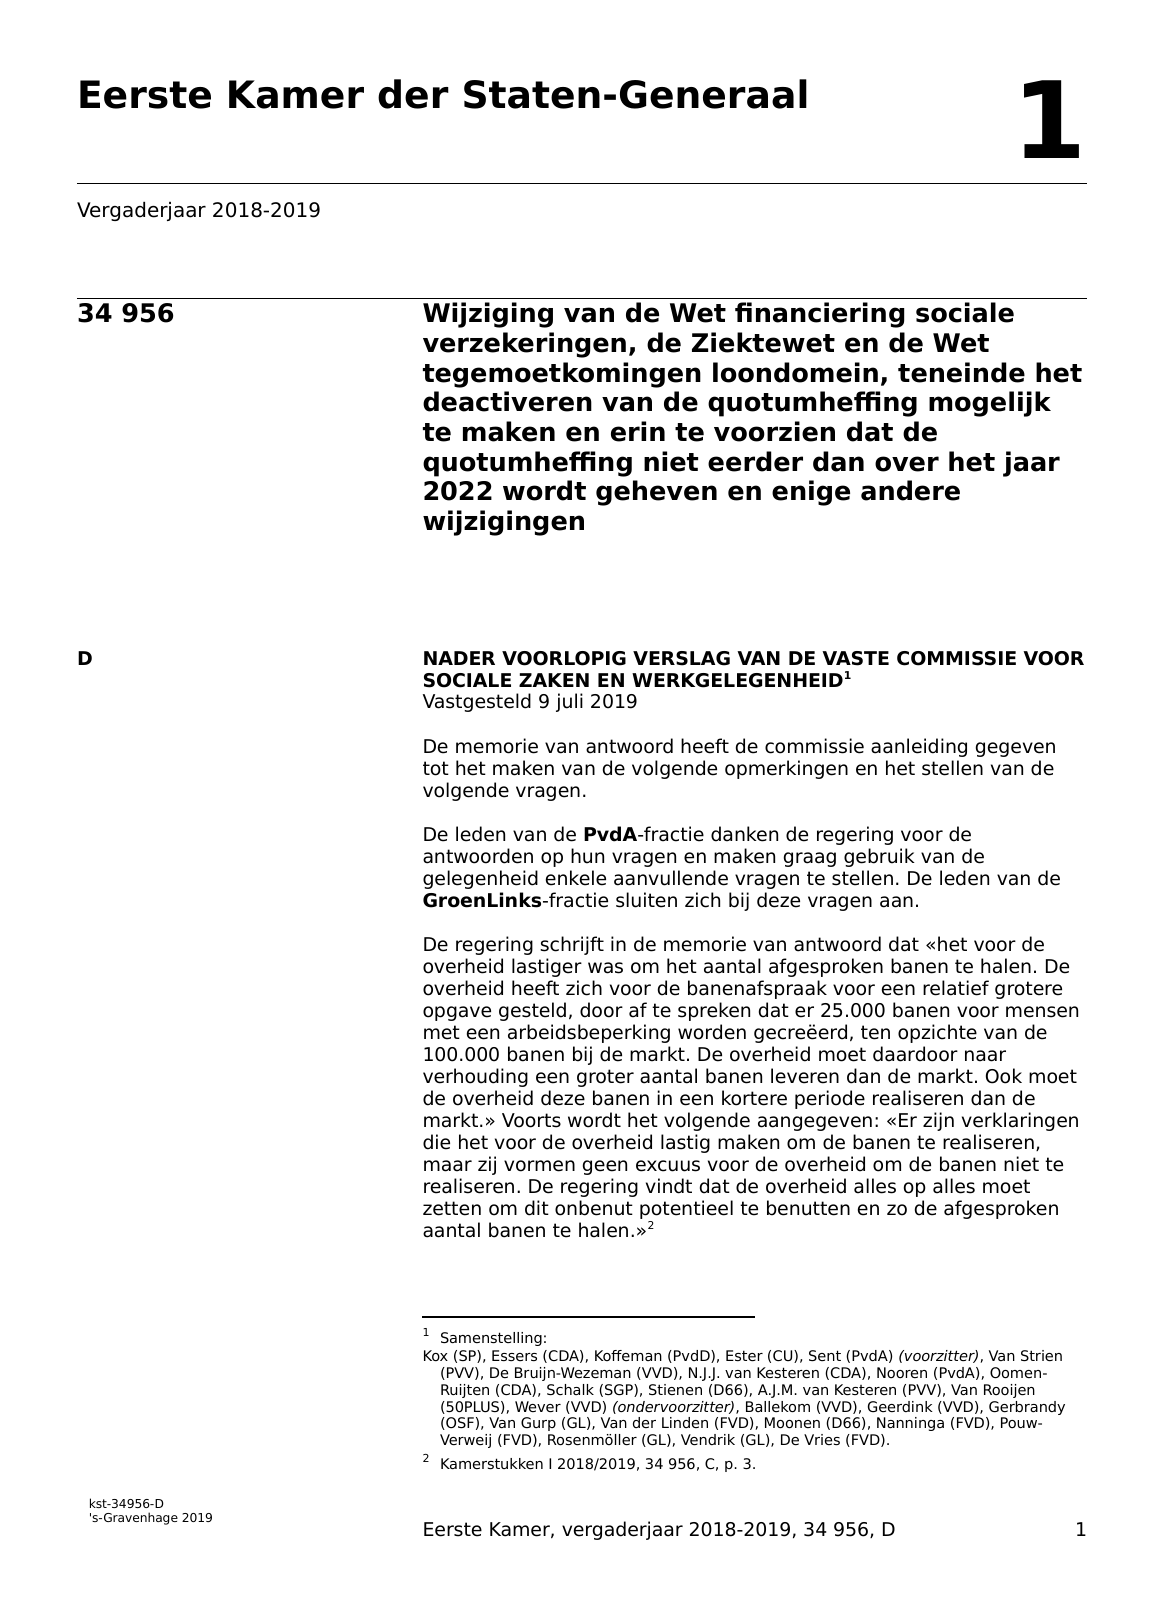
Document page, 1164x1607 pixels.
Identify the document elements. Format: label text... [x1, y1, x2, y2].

table_header 1 [886, 59, 1087, 183]
subtitle 34 956 Wijziging van de Wet financiering sociale verzekeringen, de Ziektewet en de Wet tegemoetkomingen loondomein, teneinde het deactiveren van de quotumheffing mogelijk te maken en erin te voorzien dat de quotumheffing niet eerder dan over het jaar 2022 wordt geheven en enige andere wijzigingen [77, 299, 1087, 536]
text Vastgesteld 9 juli 2019 [422, 691, 1087, 713]
text De leden van de PvdA-fractie danken de regering voor de antwoorden op hun vragen en maken graag gebruik van de gelegenheid enkele aanvullende vragen te stellen. De leden van de GroenLinks-fractie sluiten zich bij deze vragen aan. [422, 824, 1087, 912]
table_cell Vergaderjaar 2018-2019 [77, 184, 1087, 298]
text De memorie van antwoord heeft de commissie aanleiding gegeven tot het maken van de volgende opmerkingen en het stellen van de volgende vragen. [422, 736, 1087, 802]
text Kamerstukken I 2018/2019, 34 956, C, p. 3. [422, 1452, 1087, 1474]
text De regering schrijft in de memorie van antwoord dat «het voor de overheid lastiger was om het aantal afgesproken banen te halen. De overheid heeft zich voor de banenafspraak voor een relatief grotere opgave gesteld, door af te spreken dat er 25.000 banen voor mensen met een arbeidsbeperking worden gecreëerd, ten opzichte van de 100.000 banen bij de markt. De overheid moet daardoor naar verhouding een groter aantal banen leveren dan de markt. Ook moet de overheid deze banen in een kortere periode realiseren dan de markt.» Voorts wordt het volgende aangegeven: «Er zijn verklaringen die het voor de overheid lastig maken om de banen te realiseren, maar zij vormen geen excuus voor de overheid om de banen niet te realiseren. De regering vindt dat de overheid alles op alles moet zetten om dit onbenut potentieel te benutten en zo de afgesproken aantal banen te halen.» [422, 934, 1087, 1242]
text 's-Gravenhage 2019 [88, 1511, 323, 1525]
subtitle D NADER VOORLOPIG VERSLAG VAN DE VASTE COMMISSIE VOOR SOCIALE ZAKEN EN WERKGELEGENHEID [77, 647, 1087, 691]
text kst-34956-D [88, 1497, 323, 1511]
text Samenstelling: [422, 1326, 1087, 1348]
text Kox (SP), Essers (CDA), Koffeman (PvdD), Ester (CU), Sent (PvdA) (voorzitter), Van Strien (PVV), De Bruijn-Wezeman (VVD), N.J.J. van Kesteren (CDA), Nooren (PvdA), Oomen-Ruijten (CDA), Schalk (SGP), Stienen (D66), A.J.M. van Kesteren (PVV), Van Rooijen (50PLUS), Wever (VVD) (ondervoorzitter), Ballekom (VVD), Geerdink (VVD), Gerbrandy (OSF), Van Gurp (GL), Van der Linden (FVD), Moonen (D66), Nanninga (FVD), Pouw-Verweij (FVD), Rosenmöller (GL), Vendrik (GL), De Vries (FVD). [422, 1348, 1087, 1449]
table_header Eerste Kamer der Staten-Generaal [77, 59, 886, 183]
